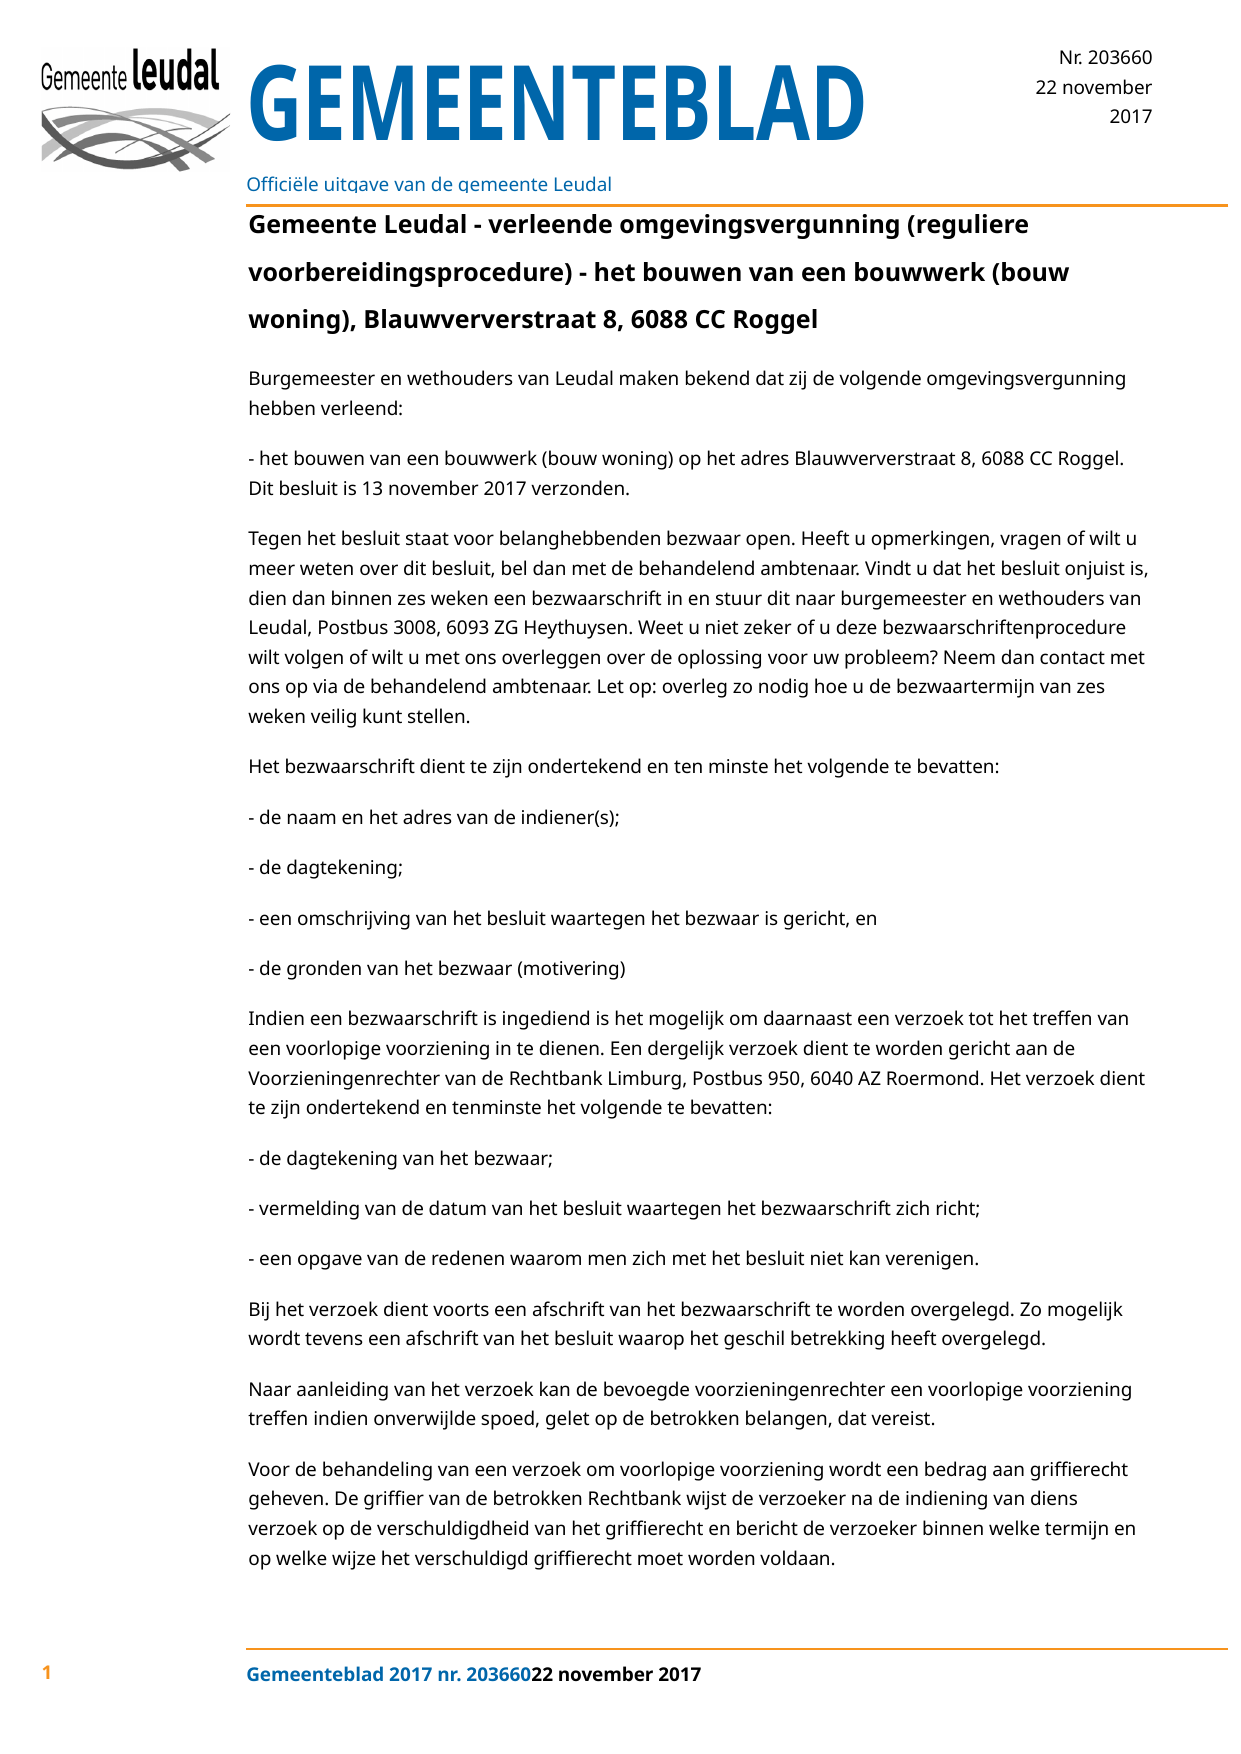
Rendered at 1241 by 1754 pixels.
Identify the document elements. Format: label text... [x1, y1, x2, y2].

text - de naam en het adres van de indiener(s); [248, 804, 1152, 829]
text - de gronden van het bezwaar (motivering) [248, 955, 1152, 981]
text Gemeente Leudal - verleende omgevingsvergunning (reguliere voorbereidingsprocedure) - het bouwen van een bouwwerk (bouw woning), Blauwververstraat 8, 6088 CC Roggel [248, 207, 1152, 336]
text Bij het verzoek dient voorts een afschrift van het bezwaarschrift te worden overgelegd. Zo mogelijk wordt tevens een afschrift van het besluit waarop het geschil betrekking heeft overgelegd. [248, 1296, 1152, 1351]
text - de dagtekening van het bezwaar; [248, 1145, 1152, 1170]
text - de dagtekening; [248, 854, 1152, 880]
picture [41, 47, 231, 172]
text Indien een bezwaarschrift is ingediend is het mogelijk om daarnaast een verzoek tot het treffen van een voorlopige voorziening in te dienen. Een dergelijk verzoek dient te worden gericht aan de Voorzieningenrechter van de Rechtbank Limburg, Postbus 950, 6040 AZ Roermond. Het verzoek dient te zijn ondertekend en tenminste het volgende te bevatten: [248, 1006, 1152, 1120]
text - het bouwen van een bouwwerk (bouw woning) op het adres Blauwververstraat 8, 6088 CC Roggel. Dit besluit is 13 november 2017 verzonden. [248, 446, 1152, 501]
text Naar aanleiding van het verzoek kan de bevoegde voorzieningenrechter een voorlopige voorziening treffen indien onverwijlde spoed, gelet op de betrokken belangen, dat vereist. [248, 1376, 1152, 1431]
text Voor de behandeling van een verzoek om voorlopige voorziening wordt een bedrag aan griffierecht geheven. De griffier van de betrokken Rechtbank wijst de verzoeker na de indiening van diens verzoek op de verschuldigdheid van het griffierecht en bericht de verzoeker binnen welke termijn en op welke wijze het verschuldigd griffierecht moet worden voldaan. [248, 1456, 1152, 1570]
text Burgemeester en wethouders van Leudal maken bekend dat zij de volgende omgevingsvergunning hebben verleend: [248, 366, 1152, 421]
text - een omschrijving van het besluit waartegen het bezwaar is gericht, en [248, 905, 1152, 930]
text Het bezwaarschrift dient te zijn ondertekend en ten minste het volgende te bevatten: [248, 753, 1152, 779]
text Tegen het besluit staat voor belanghebbenden bezwaar open. Heeft u opmerkingen, vragen of wilt u meer weten over dit besluit, bel dan met de behandelend ambtenaar. Vindt u dat het besluit onjuist is, dien dan binnen zes weken een bezwaarschrift in en stuur dit naar burgemeester en wethouders van Leudal, Postbus 3008, 6093 ZG Heythuysen. Weet u niet zeker of u deze bezwaarschriftenprocedure wilt volgen of wilt u met ons overleggen over de oplossing voor uw probleem? Neem dan contact met ons op via de behandelend ambtenaar. Let op: overleg zo nodig hoe u de bezwaartermijn van zes weken veilig kunt stellen. [248, 526, 1152, 729]
text - een opgave van de redenen waarom men zich met het besluit niet kan verenigen. [248, 1246, 1152, 1271]
text - vermelding van de datum van het besluit waartegen het bezwaarschrift zich richt; [248, 1195, 1152, 1221]
